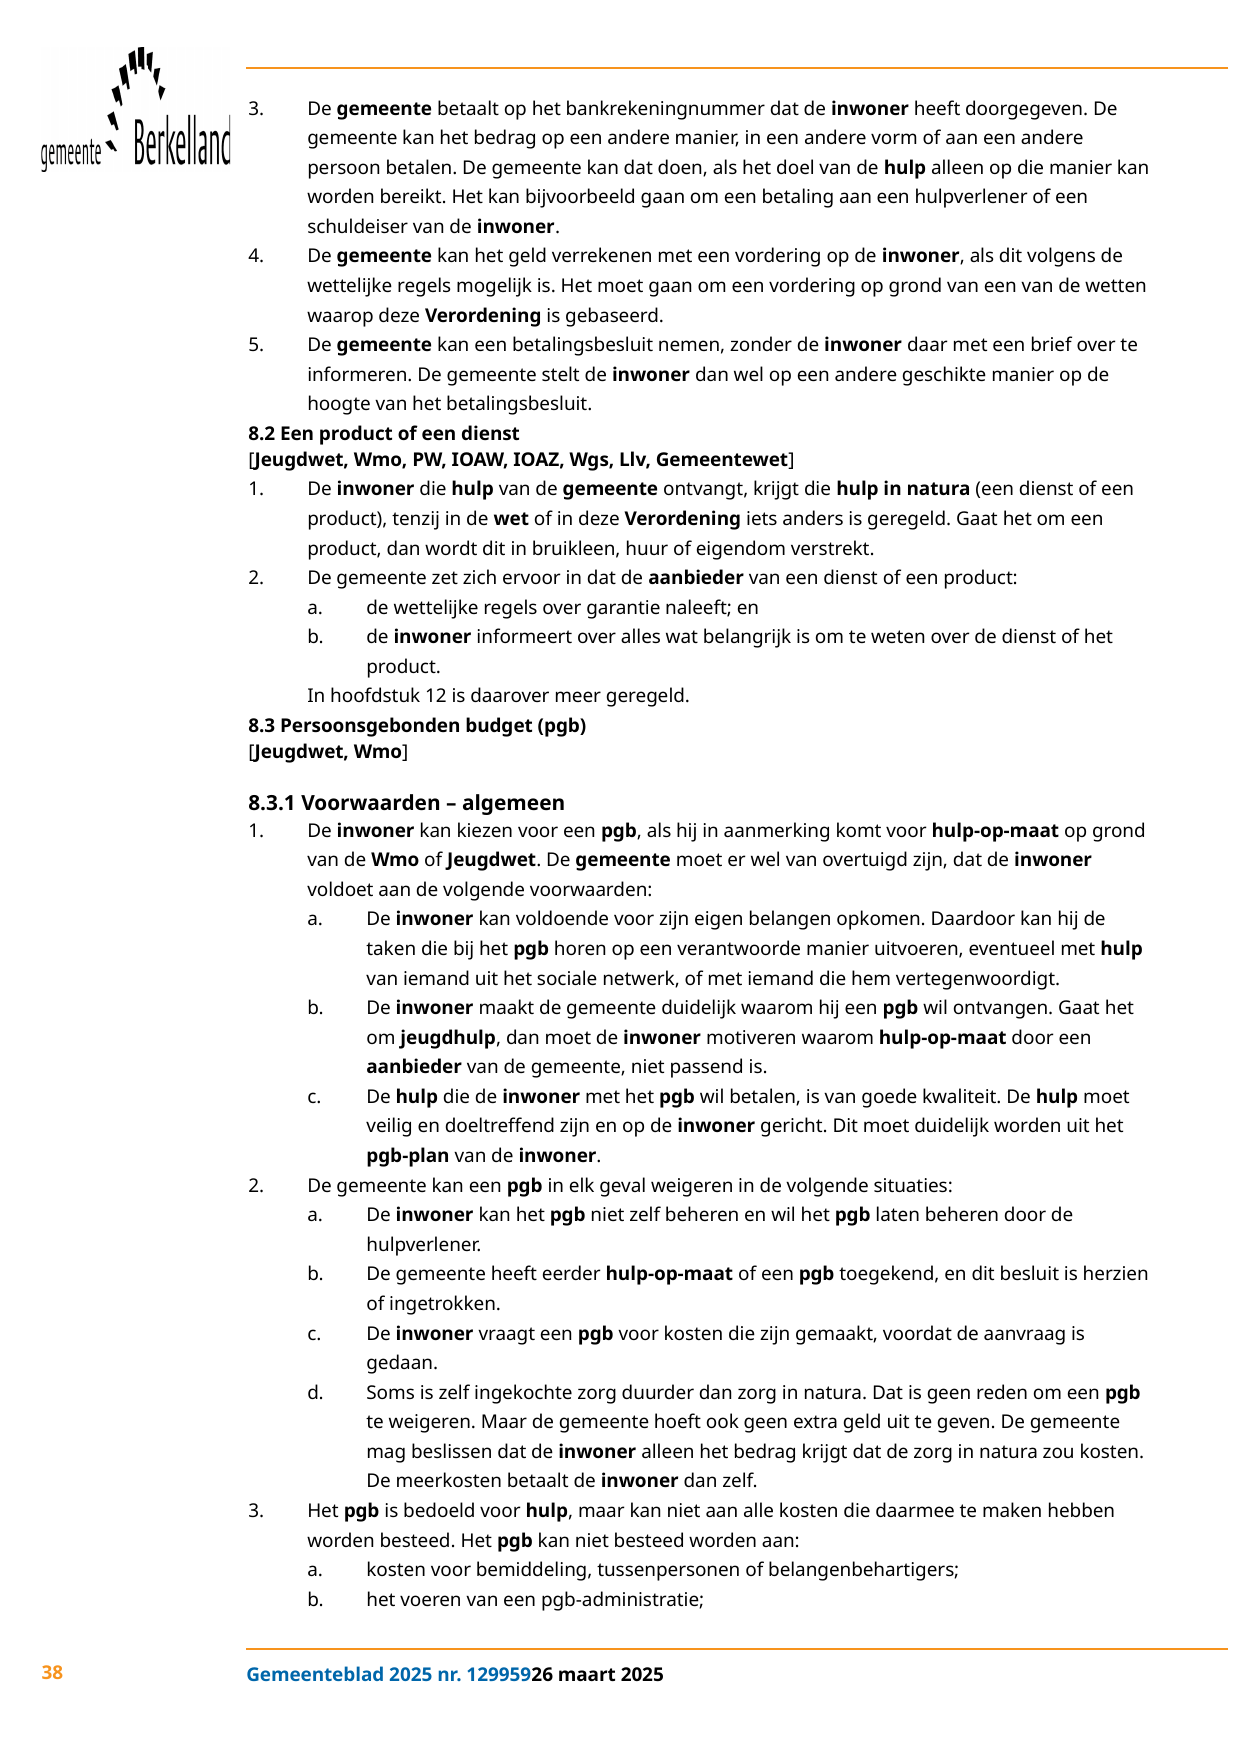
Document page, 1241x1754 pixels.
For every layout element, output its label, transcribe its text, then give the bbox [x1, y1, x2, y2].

list De inwoner maakt de gemeente duidelijk waarom hij een pgb wil ontvangen. Gaat het om jeugdhulp, dan moet de inwoner motiveren waarom hulp-op-maat door een aanbieder van de gemeente, niet passend is. [307, 994, 1152, 1079]
list De inwoner kan voldoende voor zijn eigen belangen opkomen. Daardoor kan hij de taken die bij het pgb horen op een verantwoorde manier uitvoeren, eventueel met hulp van iemand uit het sociale netwerk, of met iemand die hem vertegenwoordigt. [307, 906, 1152, 990]
list Soms is zelf ingekochte zorg duurder dan zorg in natura. Dat is geen reden om een pgb te weigeren. Maar de gemeente hoeft ook geen extra geld uit te geven. De gemeente mag beslissen dat de inwoner alleen het bedrag krijgt dat de zorg in natura zou kosten. De meerkosten betaalt de inwoner dan zelf. [307, 1379, 1152, 1493]
text 8.3.1 Voorwaarden – algemeen [248, 788, 1152, 817]
list De inwoner kan het pgb niet zelf beheren en wil het pgb laten beheren door de hulpverlener. [307, 1201, 1152, 1257]
list De hulp die de inwoner met het pgb wil betalen, is van goede kwaliteit. De hulp moet veilig en doeltreffend zijn en op de inwoner gericht. Dit moet duidelijk worden uit het pgb-plan van de inwoner. [307, 1083, 1152, 1168]
list de wettelijke regels over garantie naleeft; en [307, 594, 1152, 619]
text 8.3 Persoonsgebonden budget (pgb) [248, 712, 1152, 738]
text [Jeugdwet, Wmo, PW, IOAW, IOAZ, Wgs, Llv, Gemeentewet] [248, 446, 1152, 472]
list De gemeente betaalt op het bankrekeningnummer dat de inwoner heeft doorgegeven. De gemeente kan het bedrag op een andere manier, in een andere vorm of aan een andere persoon betalen. De gemeente kan dat doen, als het doel van de hulp alleen op die manier kan worden bereikt. Het kan bijvoorbeeld gaan om een betaling aan een hulpverlener of een schuldeiser van de inwoner. [248, 95, 1152, 239]
list het voeren van een pgb-administratie; [307, 1586, 1152, 1612]
list De inwoner die hulp van de gemeente ontvangt, krijgt die hulp in natura (een dienst of een product), tenzij in de wet of in deze Verordening iets anders is geregeld. Gaat het om een product, dan wordt dit in bruikleen, huur of eigendom verstrekt. [248, 476, 1152, 560]
list De gemeente zet zich ervoor in dat de aanbieder van een dienst of een product: [248, 564, 1152, 590]
list In hoofdstuk 12 is daarover meer geregeld. [248, 683, 1152, 708]
list De inwoner vraagt een pgb voor kosten die zijn gemaakt, voordat de aanvraag is gedaan. [307, 1320, 1152, 1375]
list De gemeente heeft eerder hulp-op-maat of een pgb toegekend, en dit besluit is herzien of ingetrokken. [307, 1261, 1152, 1316]
list De gemeente kan een pgb in elk geval weigeren in de volgende situaties: [248, 1172, 1152, 1197]
text 8.2 Een product of een dienst [248, 420, 1152, 446]
list Het pgb is bedoeld voor hulp, maar kan niet aan alle kosten die daarmee te maken hebben worden besteed. Het pgb kan niet besteed worden aan: [248, 1497, 1152, 1552]
picture [41, 47, 231, 172]
list de inwoner informeert over alles wat belangrijk is om te weten over de dienst of het product. [307, 623, 1152, 679]
list De gemeente kan het geld verrekenen met een vordering op de inwoner, als dit volgens de wettelijke regels mogelijk is. Het moet gaan om een vordering op grond van een van de wetten waarop deze Verordening is gebaseerd. [248, 243, 1152, 328]
text [Jeugdwet, Wmo] [248, 738, 1152, 764]
list De inwoner kan kiezen voor een pgb, als hij in aanmerking komt voor hulp-op-maat op grond van de Wmo of Jeugdwet. De gemeente moet er wel van overtuigd zijn, dat de inwoner voldoet aan de volgende voorwaarden: [248, 817, 1152, 902]
list De gemeente kan een betalingsbesluit nemen, zonder de inwoner daar met een brief over te informeren. De gemeente stelt de inwoner dan wel op een andere geschikte manier op de hoogte van het betalingsbesluit. [248, 331, 1152, 416]
list kosten voor bemiddeling, tussenpersonen of belangenbehartigers; [307, 1556, 1152, 1582]
